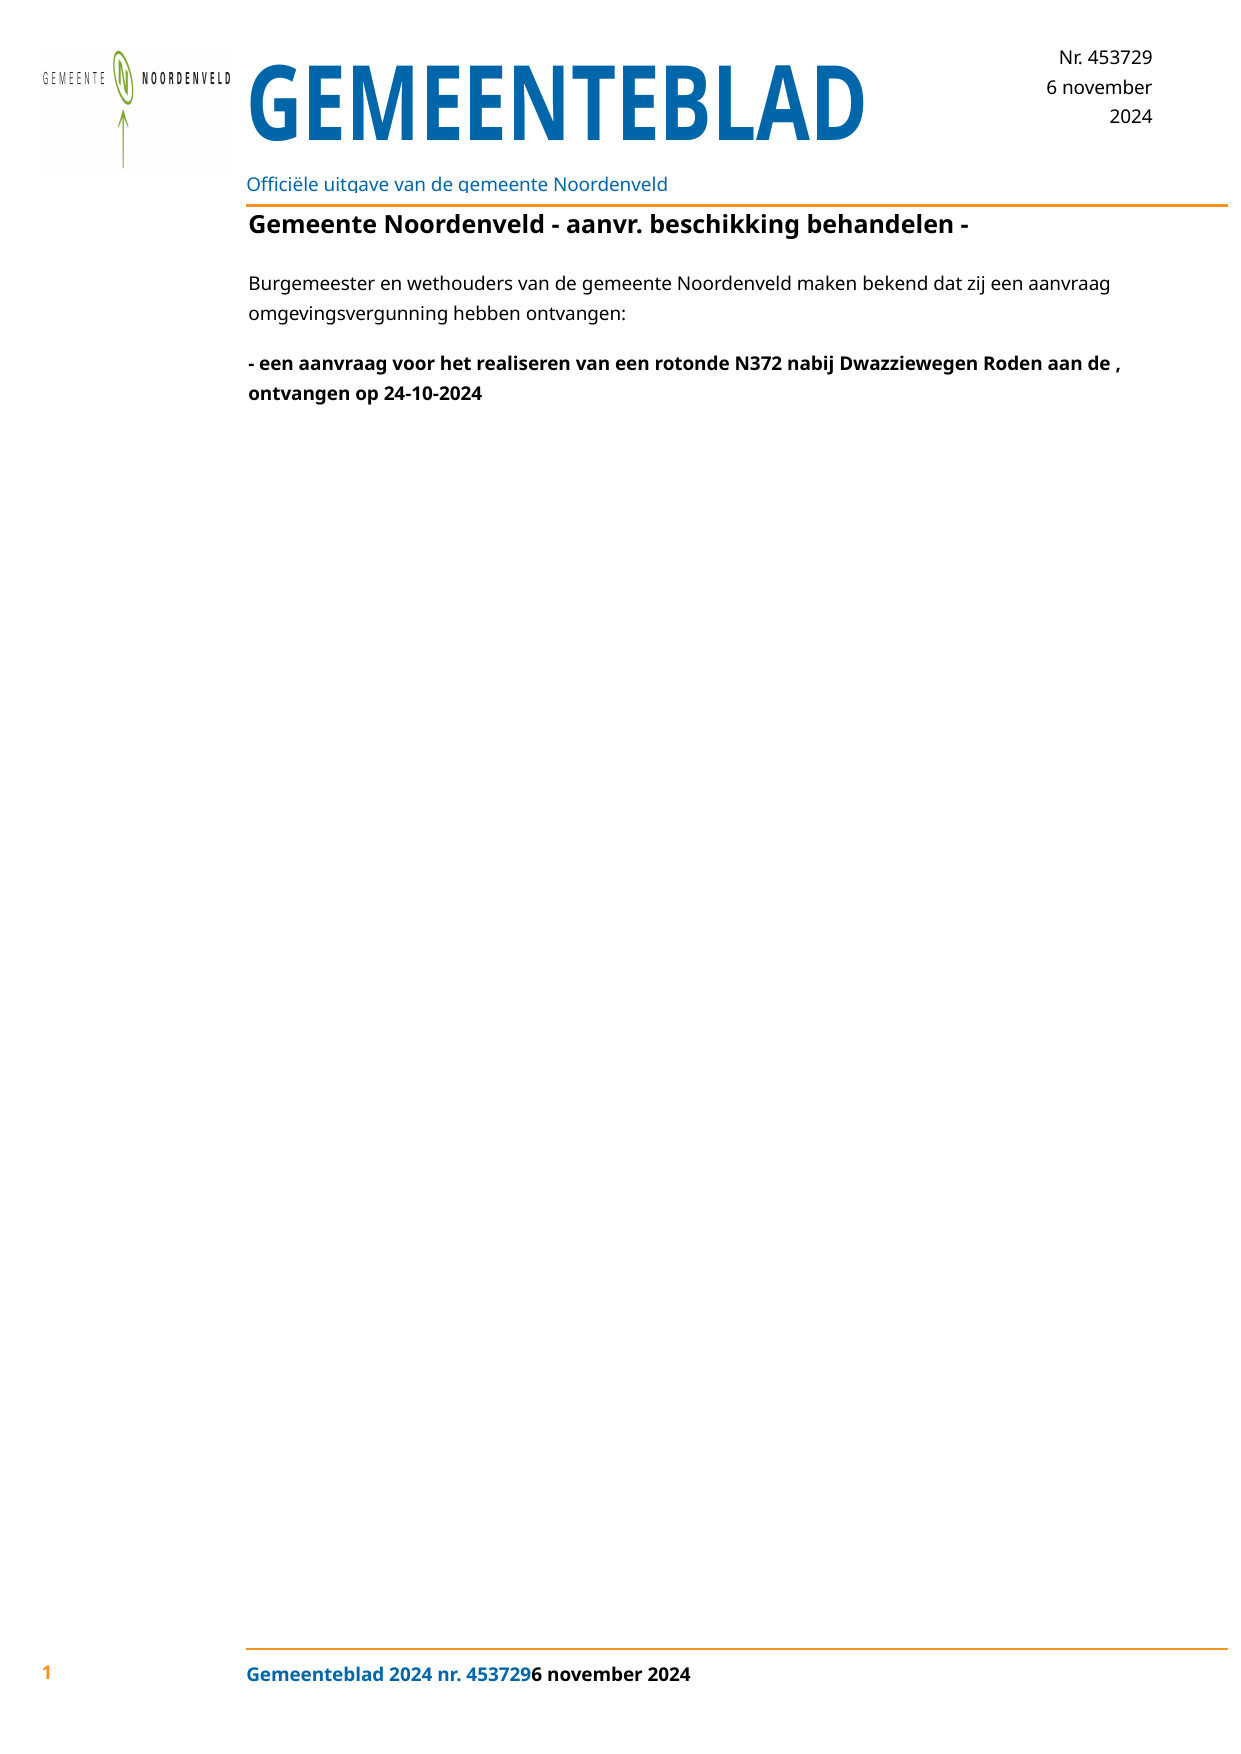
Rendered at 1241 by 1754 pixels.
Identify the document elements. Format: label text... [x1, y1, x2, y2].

text - een aanvraag voor het realiseren van een rotonde N372 nabij Dwazziewegen Roden aan de , ontvangen op 24-10-2024 [248, 350, 1152, 406]
picture [41, 47, 231, 172]
text Gemeente Noordenveld - aanvr. beschikking behandelen - [248, 207, 1152, 241]
text Burgemeester en wethouders van de gemeente Noordenveld maken bekend dat zij een aanvraag omgevingsvergunning hebben ontvangen: [248, 270, 1152, 326]
